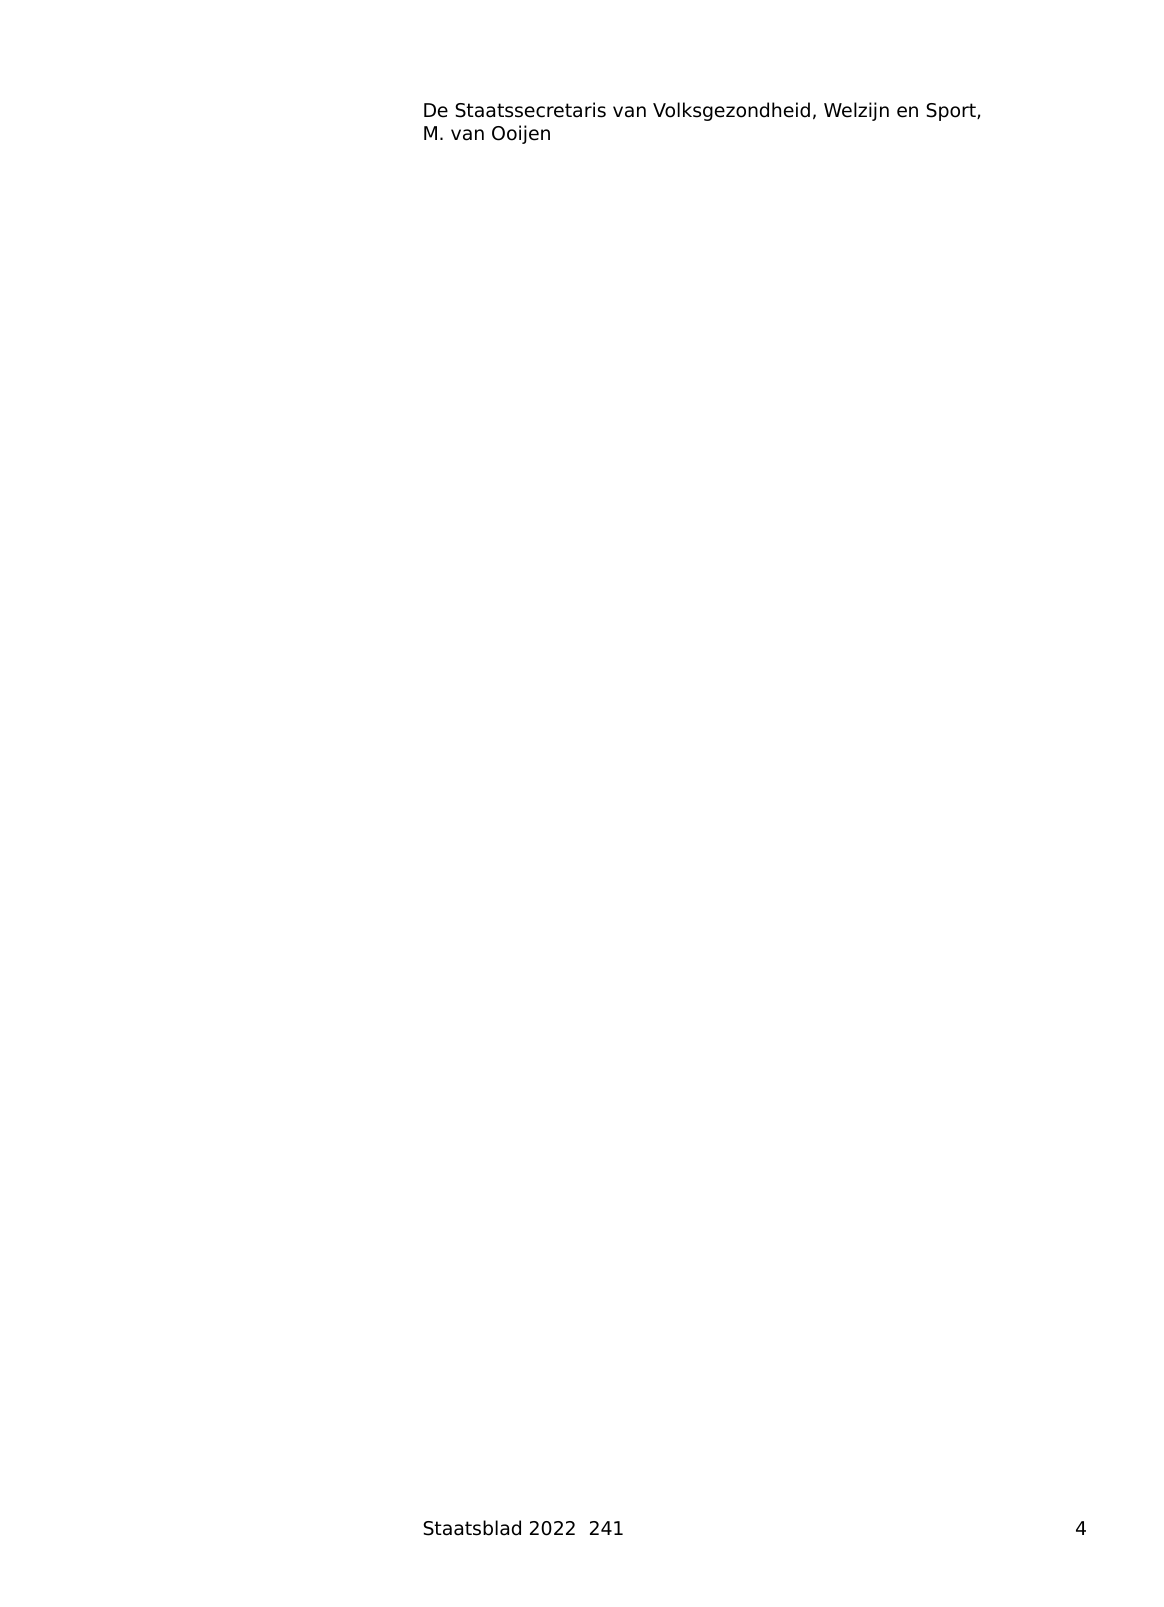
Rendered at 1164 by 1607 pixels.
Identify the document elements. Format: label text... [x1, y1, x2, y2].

text De Staatssecretaris van Volksgezondheid, Welzijn en Sport, M. van Ooijen [422, 100, 1087, 144]
